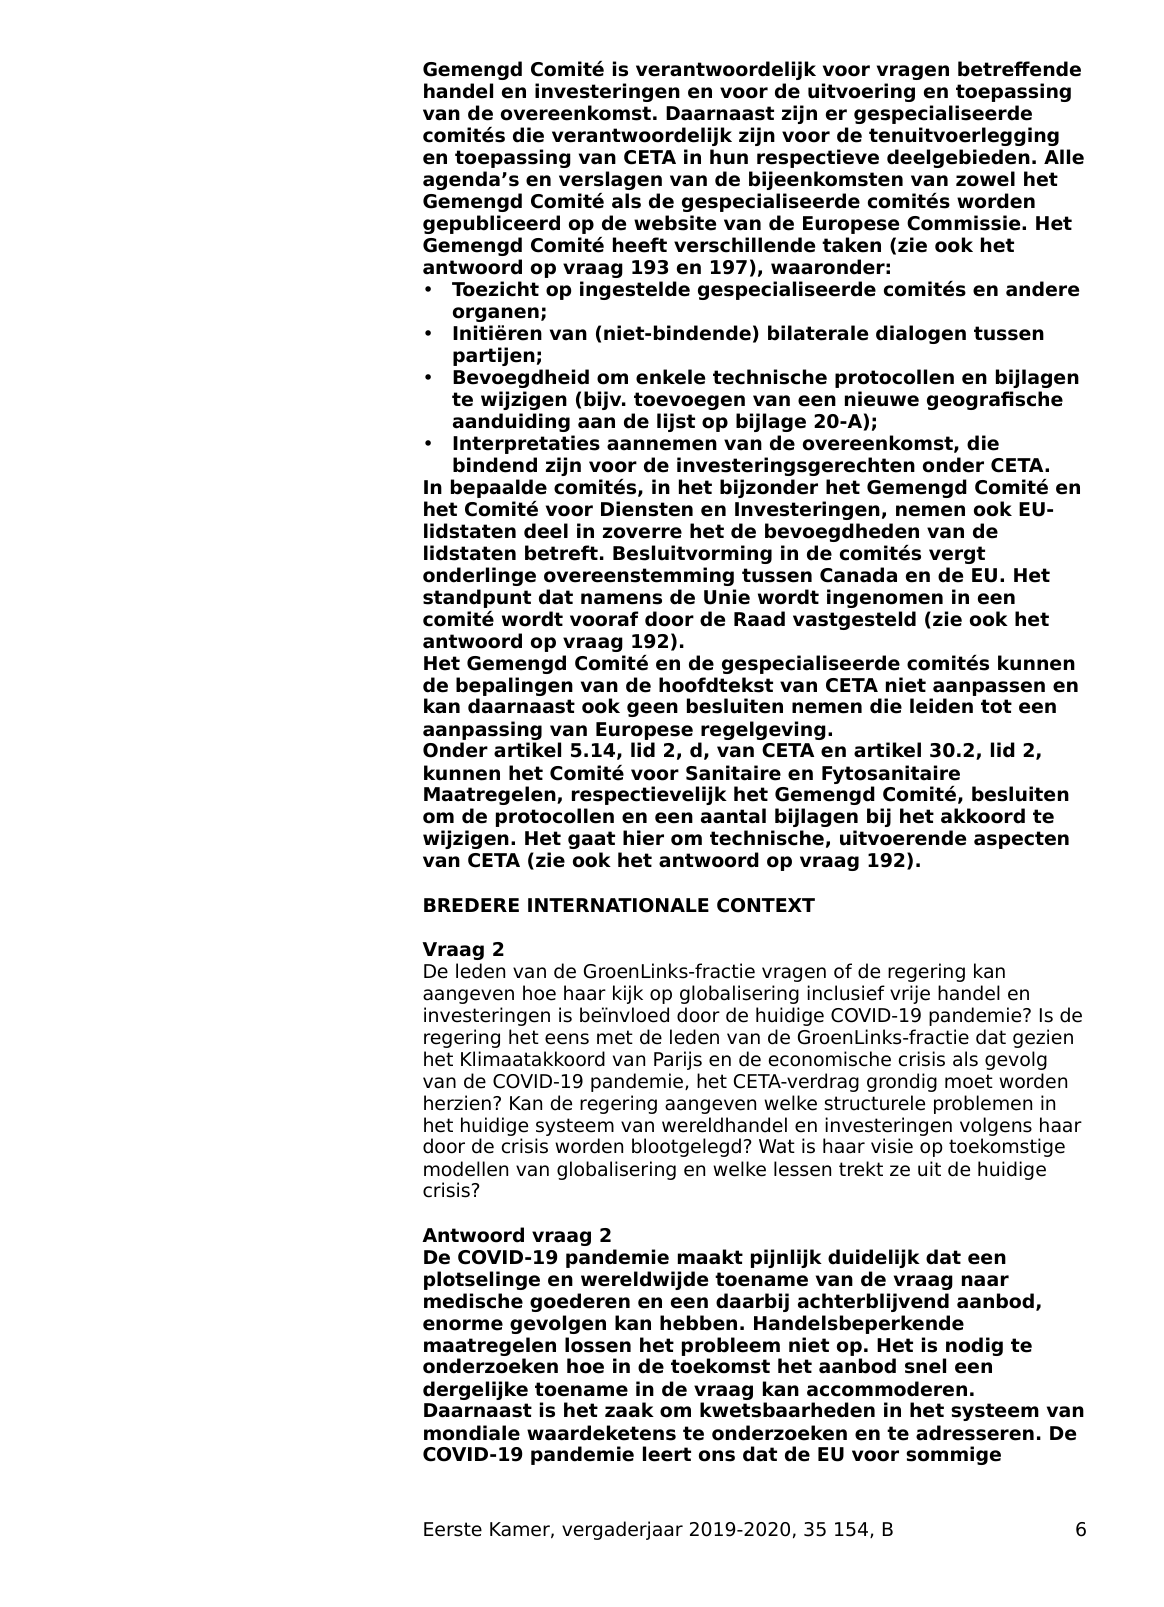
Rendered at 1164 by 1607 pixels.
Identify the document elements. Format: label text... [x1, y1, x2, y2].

text In bepaalde comités, in het bijzonder het Gemengd Comité en het Comité voor Diensten en Investeringen, nemen ook EU-lidstaten deel in zoverre het de bevoegdheden van de lidstaten betreft. Besluitvorming in de comités vergt onderlinge overeenstemming tussen Canada en de EU. Het standpunt dat namens de Unie wordt ingenomen in een comité wordt vooraf door de Raad vastgesteld (zie ook het antwoord op vraag 192). [422, 477, 1087, 652]
text Vraag 2 [422, 939, 1087, 961]
text Onder artikel 5.14, lid 2, d, van CETA en artikel 30.2, lid 2, kunnen het Comité voor Sanitaire en Fytosanitaire Maatregelen, respectievelijk het Gemengd Comité, besluiten om de protocollen en een aantal bijlagen bij het akkoord te wijzigen. Het gaat hier om technische, uitvoerende aspecten van CETA (zie ook het antwoord op vraag 192). [422, 740, 1087, 872]
text De leden van de GroenLinks-fractie vragen of de regering kan aangeven hoe haar kijk op globalisering inclusief vrije handel en investeringen is beïnvloed door de huidige COVID-19 pandemie? Is de regering het eens met de leden van de GroenLinks-fractie dat gezien het Klimaatakkoord van Parijs en de economische crisis als gevolg van de COVID-19 pandemie, het CETA-verdrag grondig moet worden herzien? Kan de regering aangeven welke structurele problemen in het huidige systeem van wereldhandel en investeringen volgens haar door de crisis worden blootgelegd? Wat is haar visie op toekomstige modellen van globalisering en welke lessen trekt ze uit de huidige crisis? [422, 961, 1087, 1202]
text • Initiëren van (niet-bindende) bilaterale dialogen tussen partijen; [422, 323, 1087, 367]
text • Toezicht op ingestelde gespecialiseerde comités en andere organen; [422, 279, 1087, 323]
text • Bevoegdheid om enkele technische protocollen en bijlagen te wijzigen (bijv. toevoegen van een nieuwe geografische aanduiding aan de lijst op bijlage 20-A); [422, 367, 1087, 433]
text • Interpretaties aannemen van de overeenkomst, die bindend zijn voor de investeringsgerechten onder CETA. [422, 433, 1087, 477]
text Het Gemengd Comité en de gespecialiseerde comités kunnen de bepalingen van de hoofdtekst van CETA niet aanpassen en kan daarnaast ook geen besluiten nemen die leiden tot een aanpassing van Europese regelgeving. [422, 652, 1087, 740]
text De COVID-19 pandemie maakt pijnlijk duidelijk dat een plotselinge en wereldwijde toename van de vraag naar medische goederen en een daarbij achterblijvend aanbod, enorme gevolgen kan hebben. Handelsbeperkende maatregelen lossen het probleem niet op. Het is nodig te onderzoeken hoe in de toekomst het aanbod snel een dergelijke toename in de vraag kan accommoderen. Daarnaast is het zaak om kwetsbaarheden in het systeem van mondiale waardeketens te onderzoeken en te adresseren. De COVID-19 pandemie leert ons dat de EU voor sommige [422, 1247, 1087, 1466]
text Gemengd Comité is verantwoordelijk voor vragen betreffende handel en investeringen en voor de uitvoering en toepassing van de overeenkomst. Daarnaast zijn er gespecialiseerde comités die verantwoordelijk zijn voor de tenuitvoerlegging en toepassing van CETA in hun respectieve deelgebieden. Alle agenda’s en verslagen van de bijeenkomsten van zowel het Gemengd Comité als de gespecialiseerde comités worden gepubliceerd op de website van de Europese Commissie. Het Gemengd Comité heeft verschillende taken (zie ook het antwoord op vraag 193 en 197), waaronder: [422, 59, 1087, 279]
subtitle BREDERE INTERNATIONALE CONTEXT [422, 894, 1087, 916]
text Antwoord vraag 2 [422, 1224, 1087, 1247]
